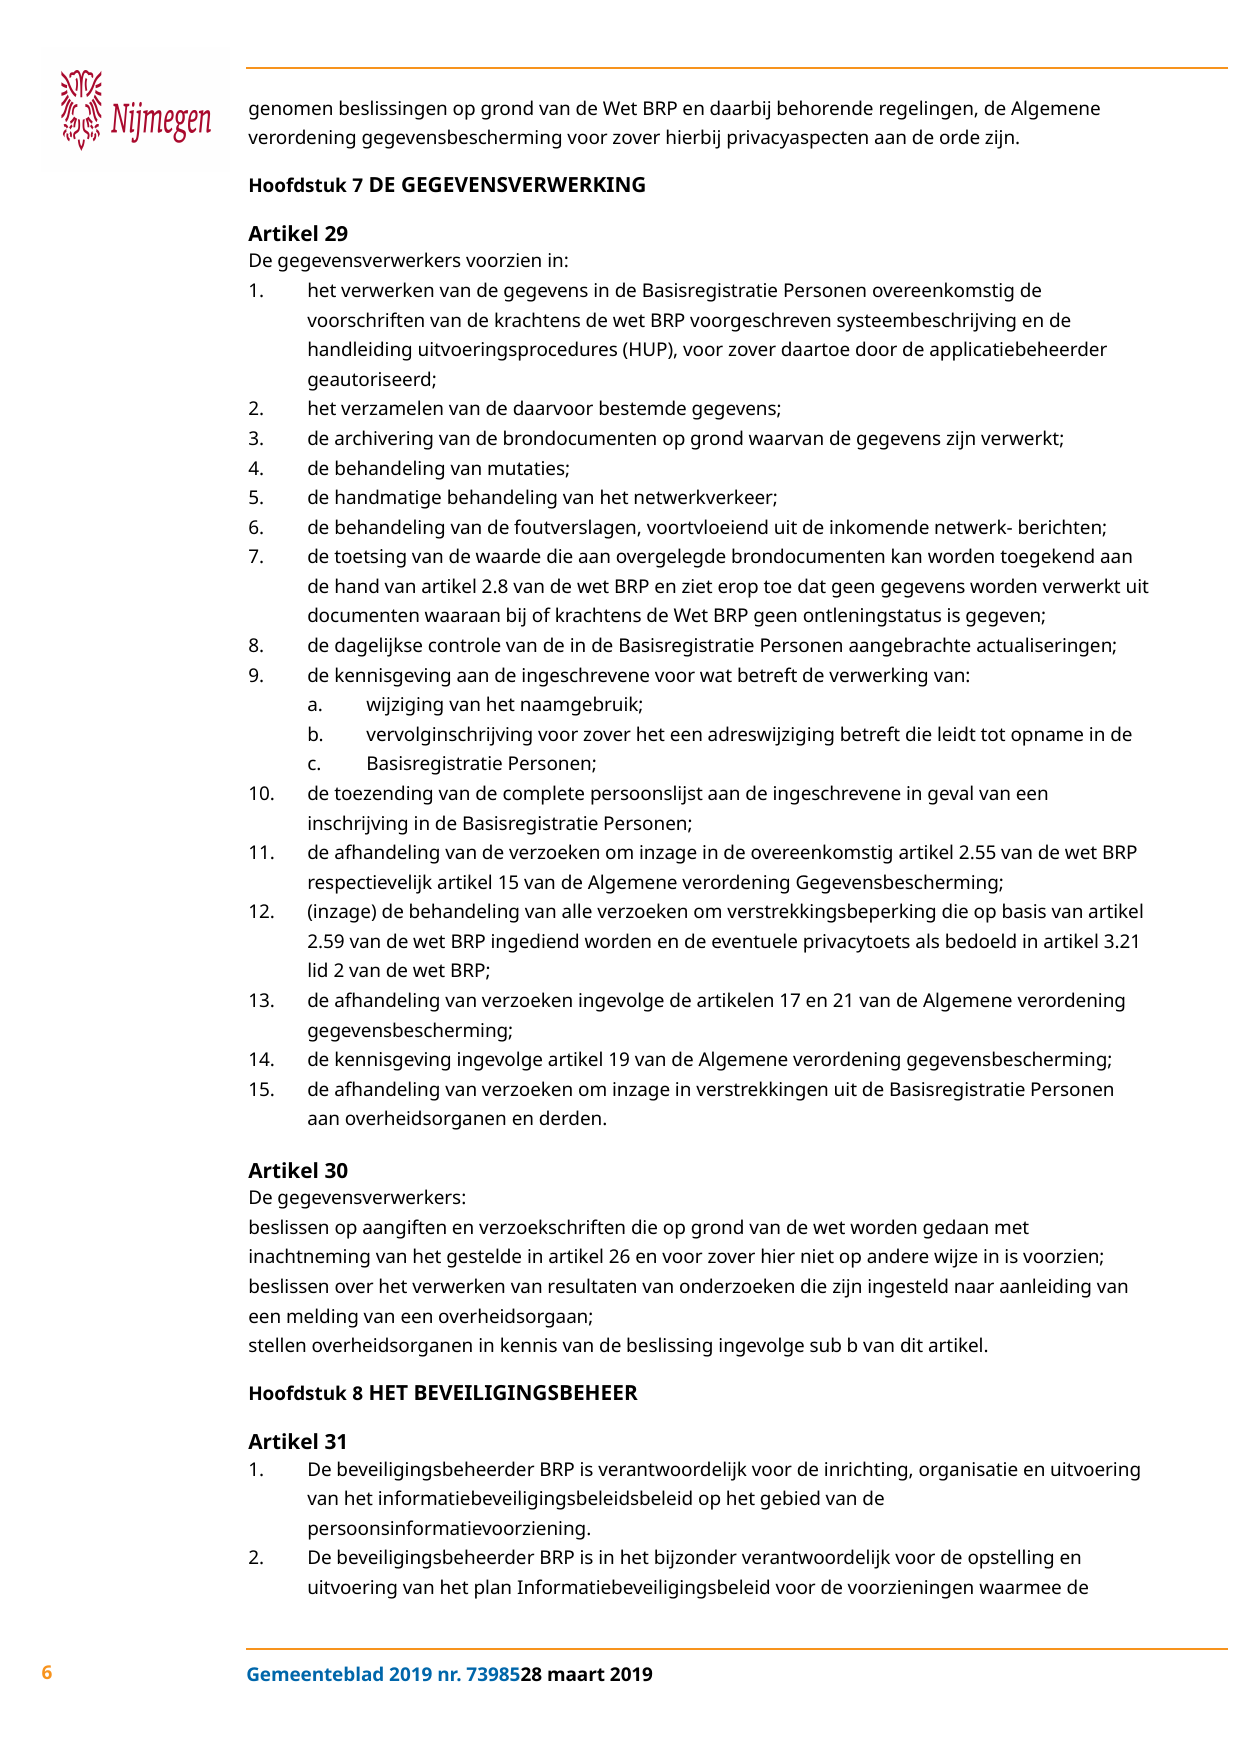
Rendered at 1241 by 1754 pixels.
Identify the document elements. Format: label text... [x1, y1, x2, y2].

text Artikel 30 [248, 1156, 1152, 1184]
list (inzage) de behandeling van alle verzoeken om verstrekkingsbeperking die op basis van artikel 2.59 van de wet BRP ingediend worden en de eventuele privacytoets als bedoeld in artikel 3.21 lid 2 van de wet BRP; [248, 898, 1152, 983]
list Basisregistratie Personen; [307, 751, 1152, 776]
list De beveiligingsbeheerder BRP is in het bijzonder verantwoordelijk voor de opstelling en uitvoering van het plan Informatiebeveiligingsbeleid voor de voorzieningen waarmee de [248, 1544, 1152, 1600]
text stellen overheidsorganen in kennis van de beslissing ingevolge sub b van dit artikel. [248, 1332, 1152, 1358]
list de toezending van de complete persoonslijst aan de ingeschrevene in geval van een inschrijving in de Basisregistratie Personen; [248, 780, 1152, 836]
text Artikel 31 [248, 1427, 1152, 1456]
list de behandeling van de foutverslagen, voortvloeiend uit de inkomende netwerk- berichten; [248, 514, 1152, 540]
list de afhandeling van de verzoeken om inzage in de overeenkomstig artikel 2.55 van de wet BRP respectievelijk artikel 15 van de Algemene verordening Gegevensbescherming; [248, 839, 1152, 895]
text Hoofdstuk 8 HET BEVEILIGINGSBEHEER [248, 1378, 1152, 1406]
list de kennisgeving ingevolge artikel 19 van de Algemene verordening gegevensbescherming; [248, 1046, 1152, 1072]
text De gegevensverwerkers voorzien in: [248, 248, 1152, 273]
list wijziging van het naamgebruik; [307, 691, 1152, 717]
picture [41, 47, 231, 172]
list vervolginschrijving voor zover het een adreswijziging betreft die leidt tot opname in de [307, 721, 1152, 747]
text beslissen op aangiften en verzoekschriften die op grond van de wet worden gedaan met inachtneming van het gestelde in artikel 26 en voor zover hier niet op andere wijze in is voorzien; [248, 1214, 1152, 1269]
list de archivering van de brondocumenten op grond waarvan de gegevens zijn verwerkt; [248, 425, 1152, 451]
text Hoofdstuk 7 DE GEGEVENSVERWERKING [248, 170, 1152, 198]
list de toetsing van de waarde die aan overgelegde brondocumenten kan worden toegekend aan de hand van artikel 2.8 van de wet BRP en ziet erop toe dat geen gegevens worden verwerkt uit documenten waaraan bij of krachtens de Wet BRP geen ontleningstatus is gegeven; [248, 543, 1152, 628]
list de afhandeling van verzoeken ingevolge de artikelen 17 en 21 van de Algemene verordening gegevensbescherming; [248, 987, 1152, 1043]
text De gegevensverwerkers: [248, 1184, 1152, 1210]
list de handmatige behandeling van het netwerkverkeer; [248, 484, 1152, 510]
text genomen beslissingen op grond van de Wet BRP en daarbij behorende regelingen, de Algemene verordening gegevensbescherming voor zover hierbij privacyaspecten aan de orde zijn. [248, 95, 1152, 150]
text beslissen over het verwerken van resultaten van onderzoeken die zijn ingesteld naar aanleiding van een melding van een overheidsorgaan; [248, 1273, 1152, 1328]
list De beveiligingsbeheerder BRP is verantwoordelijk voor de inrichting, organisatie en uitvoering van het informatiebeveiligingsbeleidsbeleid op het gebied van de persoonsinformatievoorziening. [248, 1456, 1152, 1541]
list de behandeling van mutaties; [248, 455, 1152, 481]
list de kennisgeving aan de ingeschrevene voor wat betreft de verwerking van: [248, 662, 1152, 688]
list het verzamelen van de daarvoor bestemde gegevens; [248, 396, 1152, 421]
list de afhandeling van verzoeken om inzage in verstrekkingen uit de Basisregistratie Personen aan overheidsorganen en derden. [248, 1076, 1152, 1131]
text Artikel 29 [248, 219, 1152, 248]
list het verwerken van de gegevens in de Basisregistratie Personen overeenkomstig de voorschriften van de krachtens de wet BRP voorgeschreven systeembeschrijving en de handleiding uitvoeringsprocedures (HUP), voor zover daartoe door de applicatiebeheerder geautoriseerd; [248, 277, 1152, 392]
list de dagelijkse controle van de in de Basisregistratie Personen aangebrachte actualiseringen; [248, 632, 1152, 658]
